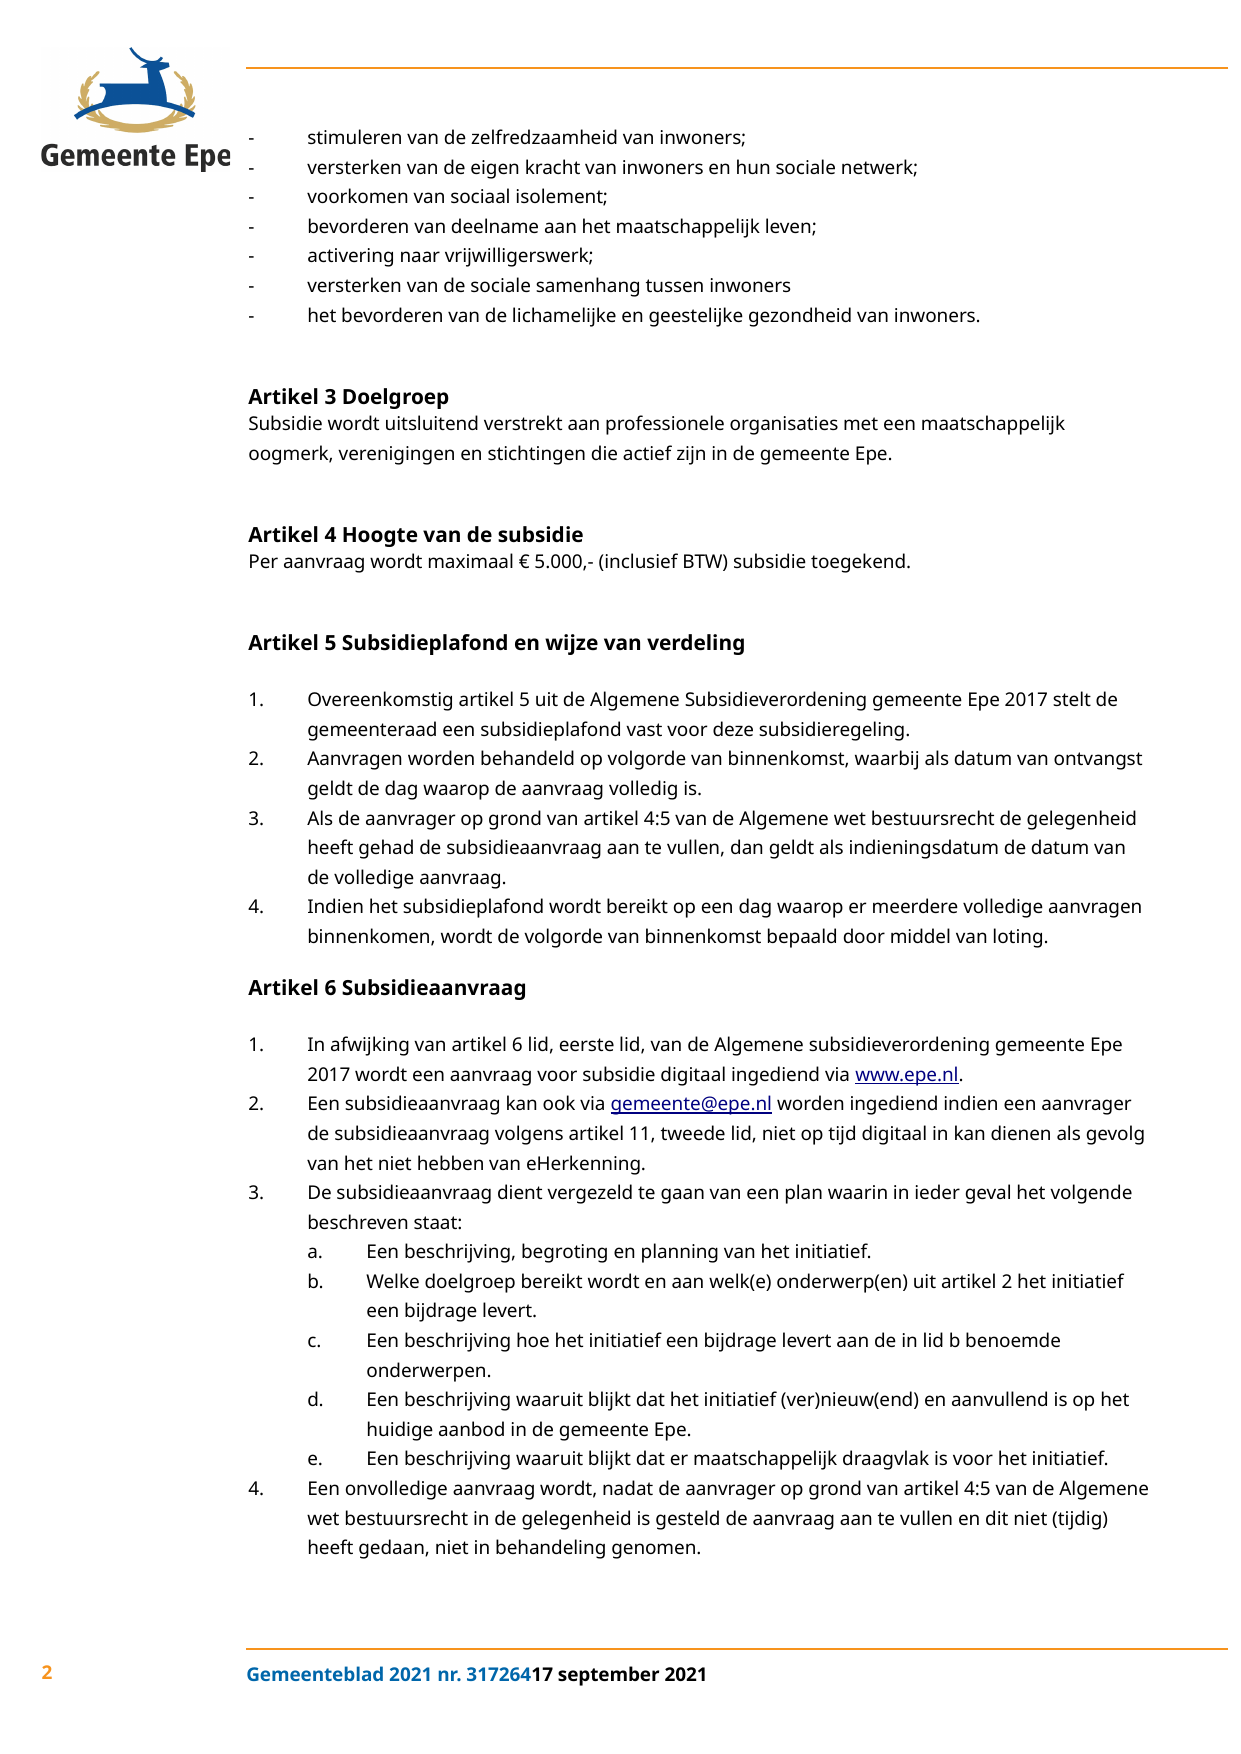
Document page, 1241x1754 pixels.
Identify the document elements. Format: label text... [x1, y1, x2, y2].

text Artikel 3 Doelgroep [248, 382, 1152, 410]
list Een onvolledige aanvraag wordt, nadat de aanvrager op grond van artikel 4:5 van de Algemene wet bestuursrecht in de gelegenheid is gesteld de aanvraag aan te vullen en dit niet (tijdig) heeft gedaan, niet in behandeling genomen. [248, 1475, 1152, 1560]
text Artikel 6 Subsidieaanvraag [248, 973, 1152, 1002]
list Welke doelgroep bereikt wordt en aan welk(e) onderwerp(en) uit artikel 2 het initiatief een bijdrage levert. [307, 1268, 1152, 1323]
list Een beschrijving, begroting en planning van het initiatief. [307, 1238, 1152, 1264]
list versterken van de sociale samenhang tussen inwoners [248, 272, 1152, 298]
list Overeenkomstig artikel 5 uit de Algemene Subsidieverordening gemeente Epe 2017 stelt de gemeenteraad een subsidieplafond vast voor deze subsidieregeling. [248, 686, 1152, 742]
list Een subsidieaanvraag kan ook via gemeente@epe.nl worden ingediend indien een aanvrager de subsidieaanvraag volgens artikel 11, tweede lid, niet op tijd digitaal in kan dienen als gevolg van het niet hebben van eHerkenning. [248, 1091, 1152, 1176]
text Artikel 4 Hoogte van de subsidie [248, 520, 1152, 548]
list In afwijking van artikel 6 lid, eerste lid, van de Algemene subsidieverordening gemeente Epe 2017 wordt een aanvraag voor subsidie digitaal ingediend via www.epe.nl. [248, 1031, 1152, 1087]
list voorkomen van sociaal isolement; [248, 183, 1152, 209]
list Een beschrijving waaruit blijkt dat het initiatief (ver)nieuw(end) en aanvullend is op het huidige aanbod in de gemeente Epe. [307, 1386, 1152, 1442]
list Indien het subsidieplafond wordt bereikt op een dag waarop er meerdere volledige aanvragen binnenkomen, wordt de volgorde van binnenkomst bepaald door middel van loting. [248, 893, 1152, 949]
list stimuleren van de zelfredzaamheid van inwoners; [248, 124, 1152, 150]
list De subsidieaanvraag dient vergezeld te gaan van een plan waarin in ieder geval het volgende beschreven staat: [248, 1179, 1152, 1235]
list versterken van de eigen kracht van inwoners en hun sociale netwerk; [248, 154, 1152, 180]
picture [41, 47, 231, 172]
list Aanvragen worden behandeld op volgorde van binnenkomst, waarbij als datum van ontvangst geldt de dag waarop de aanvraag volledig is. [248, 746, 1152, 801]
text Per aanvraag wordt maximaal € 5.000,- (inclusief BTW) subsidie toegekend. [248, 548, 1152, 574]
list Als de aanvrager op grond van artikel 4:5 van de Algemene wet bestuursrecht de gelegenheid heeft gehad de subsidieaanvraag aan te vullen, dan geldt als indieningsdatum de datum van de volledige aanvraag. [248, 805, 1152, 889]
list activering naar vrijwilligerswerk; [248, 243, 1152, 268]
list bevorderen van deelname aan het maatschappelijk leven; [248, 213, 1152, 239]
text Artikel 5 Subsidieplafond en wijze van verdeling [248, 628, 1152, 657]
text Subsidie wordt uitsluitend verstrekt aan professionele organisaties met een maatschappelijk oogmerk, verenigingen en stichtingen die actief zijn in de gemeente Epe. [248, 410, 1152, 466]
list Een beschrijving waaruit blijkt dat er maatschappelijk draagvlak is voor het initiatief. [307, 1446, 1152, 1471]
list het bevorderen van de lichamelijke en geestelijke gezondheid van inwoners. [248, 302, 1152, 328]
list Een beschrijving hoe het initiatief een bijdrage levert aan de in lid b benoemde onderwerpen. [307, 1327, 1152, 1383]
